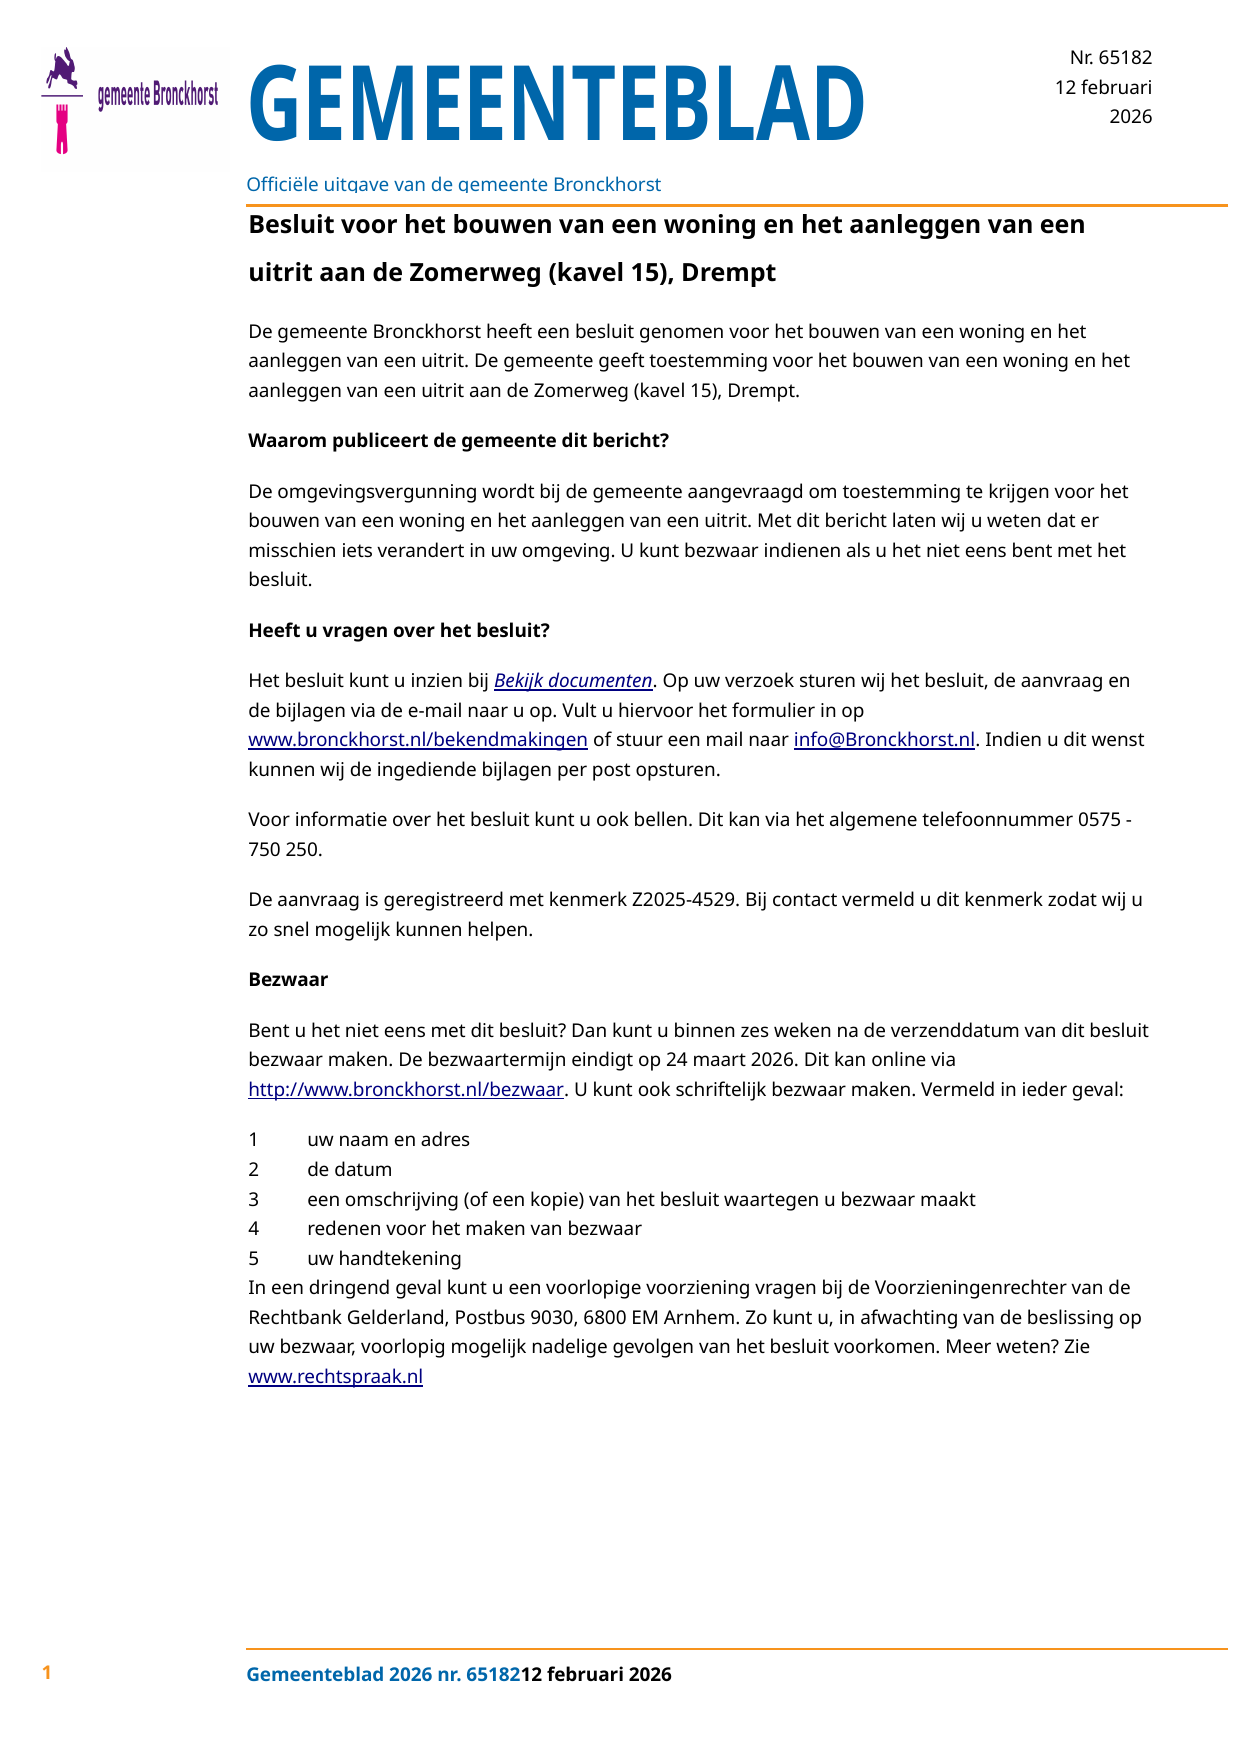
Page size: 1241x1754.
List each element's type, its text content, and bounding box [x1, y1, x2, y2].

list redenen voor het maken van bezwaar [248, 1215, 1152, 1241]
list uw handtekening [248, 1245, 1152, 1271]
list een omschrijving (of een kopie) van het besluit waartegen u bezwaar maakt [248, 1186, 1152, 1212]
picture [41, 47, 231, 172]
text Bezwaar [248, 967, 1152, 992]
text Voor informatie over het besluit kunt u ook bellen. Dit kan via het algemene telefoonnummer 0575 - 750 250. [248, 807, 1152, 862]
text De gemeente Bronckhorst heeft een besluit genomen voor het bouwen van een woning en het aanleggen van een uitrit. De gemeente geeft toestemming voor het bouwen van een woning en het aanleggen van een uitrit aan de Zomerweg (kavel 15), Drempt. [248, 318, 1152, 403]
text Besluit voor het bouwen van een woning en het aanleggen van een uitrit aan de Zomerweg (kavel 15), Drempt [248, 207, 1152, 288]
text De omgevingsvergunning wordt bij de gemeente aangevraagd om toestemming te krijgen voor het bouwen van een woning en het aanleggen van een uitrit. Met dit bericht laten wij u weten dat er misschien iets verandert in uw omgeving. U kunt bezwaar indienen als u het niet eens bent met het besluit. [248, 478, 1152, 592]
text De aanvraag is geregistreerd met kenmerk Z2025-4529. Bij contact vermeld u dit kenmerk zodat wij u zo snel mogelijk kunnen helpen. [248, 887, 1152, 942]
text In een dringend geval kunt u een voorlopige voorziening vragen bij de Voorzieningenrechter van de Rechtbank Gelderland, Postbus 9030, 6800 EM Arnhem. Zo kunt u, in afwachting van de beslissing op uw bezwaar, voorlopig mogelijk nadelige gevolgen van het besluit voorkomen. Meer weten? Zie www.rechtspraak.nl [248, 1274, 1152, 1389]
list uw naam en adres [248, 1127, 1152, 1152]
list de datum [248, 1156, 1152, 1182]
text Waarom publiceert de gemeente dit bericht? [248, 427, 1152, 453]
text Heeft u vragen over het besluit? [248, 617, 1152, 643]
text Bent u het niet eens met dit besluit? Dan kunt u binnen zes weken na de verzenddatum van dit besluit bezwaar maken. De bezwaartermijn eindigt op 24 maart 2026. Dit kan online via http://www.bronckhorst.nl/bezwaar. U kunt ook schriftelijk bezwaar maken. Vermeld in ieder geval: [248, 1017, 1152, 1102]
text Het besluit kunt u inzien bij Bekijk documenten. Op uw verzoek sturen wij het besluit, de aanvraag en de bijlagen via de e-mail naar u op. Vult u hiervoor het formulier in op www.bronckhorst.nl/bekendmakingen of stuur een mail naar info@Bronckhorst.nl. Indien u dit wenst kunnen wij de ingediende bijlagen per post opsturen. [248, 667, 1152, 782]
